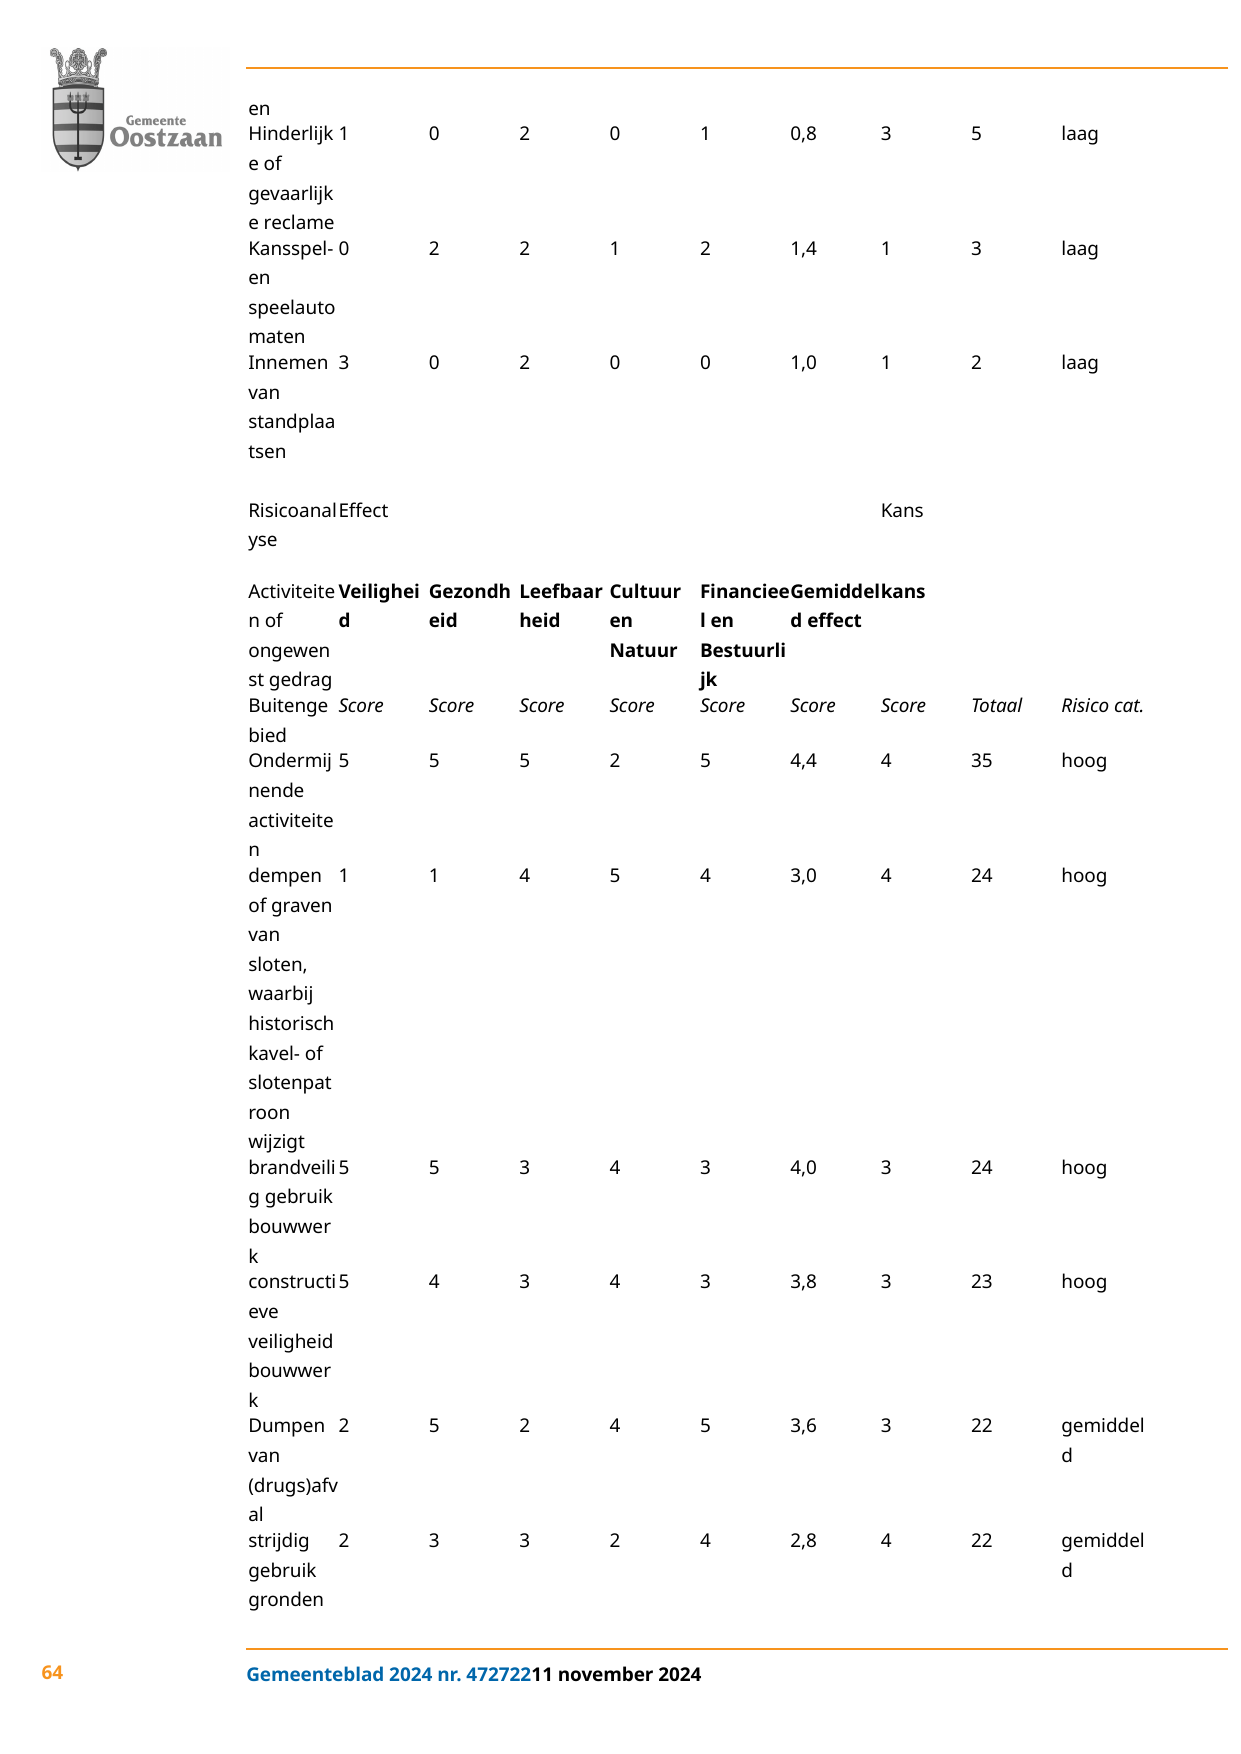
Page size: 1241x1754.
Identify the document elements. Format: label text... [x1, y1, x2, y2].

table_cell 0 [609, 121, 700, 235]
table_cell [338, 552, 429, 578]
table_cell 5 [519, 748, 609, 862]
table_cell 0 [700, 350, 790, 464]
table_cell 4 [429, 1269, 519, 1413]
table_cell 2 [971, 350, 1061, 464]
table_cell 2 [519, 235, 609, 349]
table_cell [248, 552, 338, 578]
table_cell 4 [700, 1527, 790, 1612]
table_cell 35 [971, 748, 1061, 862]
table_cell 3 [881, 121, 971, 235]
table_cell 5 [338, 1269, 429, 1413]
table_cell Score [519, 693, 609, 748]
table_cell 2 [609, 748, 700, 862]
table_cell constructieve veiligheid bouwwerk [248, 1269, 338, 1413]
table_cell 5 [338, 748, 429, 862]
table_cell Veiligheid [338, 578, 429, 692]
table_cell 1 [609, 235, 700, 349]
table_cell Risico cat. [1061, 693, 1152, 748]
table_cell 2 [338, 1413, 429, 1527]
table_cell 3 [881, 1154, 971, 1269]
table_cell Gemiddeld effect [790, 578, 881, 692]
table_cell hoog [1061, 1154, 1152, 1269]
table_cell [519, 552, 609, 578]
table_cell Kansspel- en speelautomaten [248, 235, 338, 349]
table_cell 5 [338, 1154, 429, 1269]
table_cell 24 [971, 1154, 1061, 1269]
table_cell 1 [429, 862, 519, 1154]
table_cell brandveilig gebruik bouwwerk [248, 1154, 338, 1269]
table_cell 4 [609, 1154, 700, 1269]
table_cell 1,4 [790, 235, 881, 349]
table_cell Score [429, 693, 519, 748]
table_cell 3 [881, 1269, 971, 1413]
table_cell 3 [700, 1269, 790, 1413]
table_cell [1061, 95, 1152, 121]
table_cell 3,0 [790, 862, 881, 1154]
table_cell [790, 552, 881, 578]
table_header Kans [881, 497, 971, 552]
table_cell 3 [519, 1527, 609, 1612]
table_cell 0 [338, 235, 429, 349]
table_cell hoog [1061, 748, 1152, 862]
table_cell 2 [609, 1527, 700, 1612]
table_cell Leefbaarheid [519, 578, 609, 692]
table_cell 2 [519, 121, 609, 235]
table_cell 2,8 [790, 1527, 881, 1612]
table_cell [429, 95, 519, 121]
table_cell [971, 552, 1061, 578]
table_header [609, 497, 700, 552]
table_cell [790, 95, 881, 121]
table_cell 0 [429, 350, 519, 464]
table_header [971, 497, 1061, 552]
table_cell Innemen van standplaatsen [248, 350, 338, 464]
table_cell Score [609, 693, 700, 748]
table_cell 2 [338, 1527, 429, 1612]
table_cell 3 [971, 235, 1061, 349]
table_cell 2 [519, 350, 609, 464]
table_cell Score [338, 693, 429, 748]
table_cell strijdig gebruik gronden [248, 1527, 338, 1612]
table_cell gemiddeld [1061, 1527, 1152, 1612]
table_cell 2 [429, 235, 519, 349]
table_cell laag [1061, 235, 1152, 349]
table_header [790, 497, 881, 552]
table_cell [881, 552, 971, 578]
table_cell Score [790, 693, 881, 748]
table_cell 4 [881, 748, 971, 862]
table_cell 4 [609, 1269, 700, 1413]
table_cell Totaal [971, 693, 1061, 748]
table_header [429, 497, 519, 552]
table_cell Activiteiten of ongewenst gedrag [248, 578, 338, 692]
table_cell 0 [429, 121, 519, 235]
table_cell 4 [881, 1527, 971, 1612]
table_cell Cultuur en Natuur [609, 578, 700, 692]
table_cell 1 [338, 862, 429, 1154]
table_header [700, 497, 790, 552]
table_cell kans [881, 578, 971, 692]
picture [41, 47, 231, 172]
table_cell [700, 552, 790, 578]
table_cell 22 [971, 1527, 1061, 1612]
table_cell Dumpen van (drugs)afval [248, 1413, 338, 1527]
table_cell 4 [609, 1413, 700, 1527]
table_cell hoog [1061, 862, 1152, 1154]
table_cell laag [1061, 121, 1152, 235]
table_cell 2 [519, 1413, 609, 1527]
table_cell 5 [429, 1413, 519, 1527]
table_header Effect [338, 497, 429, 552]
table_cell 5 [429, 748, 519, 862]
table_cell 5 [429, 1154, 519, 1269]
table_cell [881, 95, 971, 121]
table_cell [971, 578, 1061, 692]
table_cell 1,0 [790, 350, 881, 464]
table_cell Buitengebied [248, 693, 338, 748]
table_cell 23 [971, 1269, 1061, 1413]
table_cell 3 [338, 350, 429, 464]
table_cell [519, 95, 609, 121]
table_header Risicoanalyse [248, 497, 338, 552]
table_cell 0 [609, 350, 700, 464]
table_cell 5 [700, 748, 790, 862]
table_cell [429, 552, 519, 578]
table_cell 3 [519, 1269, 609, 1413]
table_cell Gezondheid [429, 578, 519, 692]
table_cell 24 [971, 862, 1061, 1154]
table_cell [609, 95, 700, 121]
table_header [519, 497, 609, 552]
table_cell 4,4 [790, 748, 881, 862]
table_cell 0,8 [790, 121, 881, 235]
table_cell 5 [700, 1413, 790, 1527]
table_cell 3,6 [790, 1413, 881, 1527]
table_cell dempen of graven van sloten, waarbij historisch kavel- of slotenpatroon wijzigt [248, 862, 338, 1154]
table_cell hoog [1061, 1269, 1152, 1413]
table_cell Hinderlijke of gevaarlijke reclame [248, 121, 338, 235]
table_cell 3 [700, 1154, 790, 1269]
table_cell 1 [881, 235, 971, 349]
table_cell 1 [700, 121, 790, 235]
table_cell [971, 95, 1061, 121]
table_header [1061, 497, 1152, 552]
table_cell [338, 95, 429, 121]
table_cell gemiddeld [1061, 1413, 1152, 1527]
table_cell 5 [971, 121, 1061, 235]
table_cell Score [700, 693, 790, 748]
table_cell 4 [881, 862, 971, 1154]
table_cell 3 [519, 1154, 609, 1269]
table_cell [609, 552, 700, 578]
table_cell laag [1061, 350, 1152, 464]
table_cell 2 [700, 235, 790, 349]
table_cell 4 [700, 862, 790, 1154]
table_cell 3 [429, 1527, 519, 1612]
table_cell [1061, 578, 1152, 692]
table_cell [700, 95, 790, 121]
table_cell Ondermijnende activiteiten [248, 748, 338, 862]
table_cell 5 [609, 862, 700, 1154]
table_cell [1061, 552, 1152, 578]
table_cell 3,8 [790, 1269, 881, 1413]
table_cell 1 [338, 121, 429, 235]
table_cell 4 [519, 862, 609, 1154]
table_cell Financieel en Bestuurlijk [700, 578, 790, 692]
table_cell 1 [881, 350, 971, 464]
table_cell Score [881, 693, 971, 748]
table_cell 3 [881, 1413, 971, 1527]
table_cell 22 [971, 1413, 1061, 1527]
table_cell en [248, 95, 338, 121]
table_cell 4,0 [790, 1154, 881, 1269]
